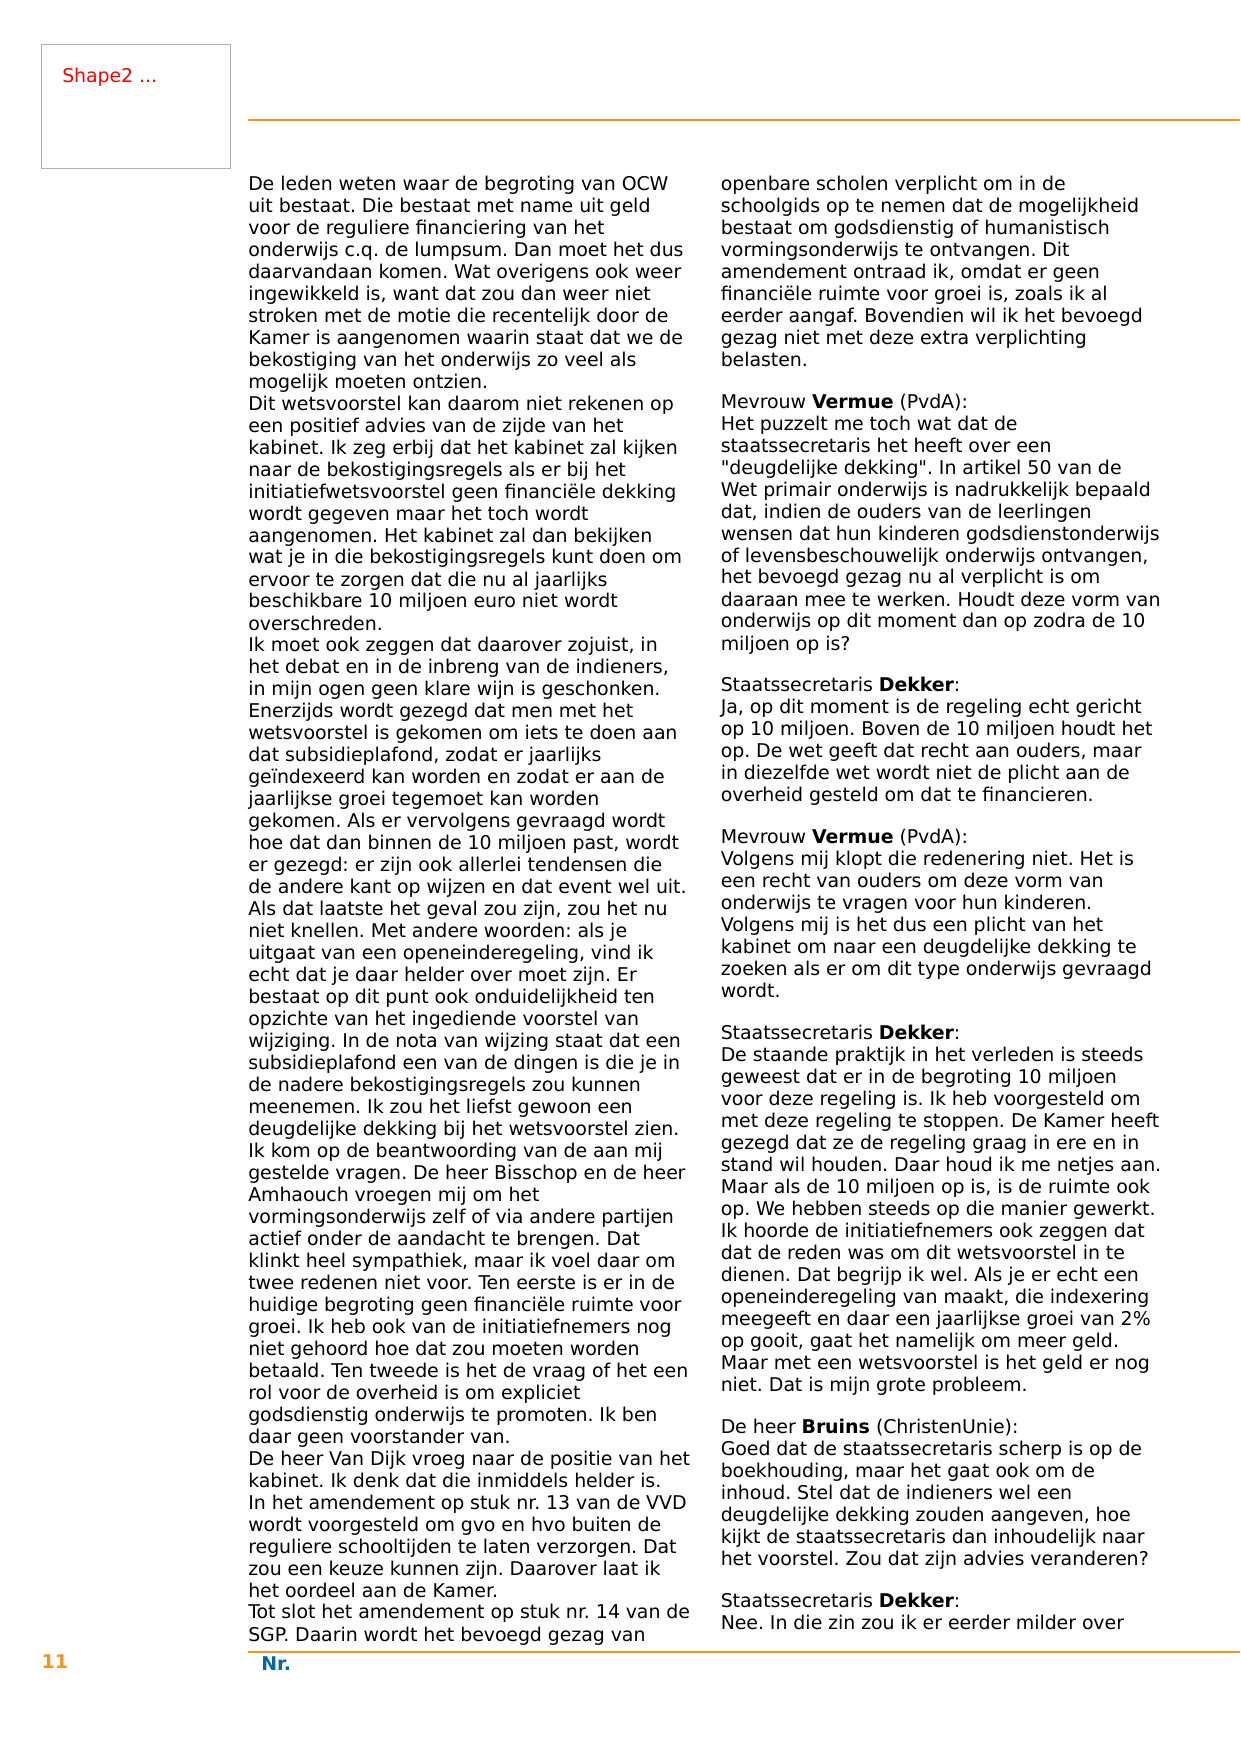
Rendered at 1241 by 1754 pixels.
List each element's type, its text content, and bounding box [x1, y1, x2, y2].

text Ja, op dit moment is de regeling echt gericht op 10 miljoen. Boven de 10 miljoen houdt het op. De wet geeft dat recht aan ouders, maar in diezelfde wet wordt niet de plicht aan de overheid gesteld om dat te financieren. [721, 696, 1163, 806]
text De staande praktijk in het verleden is steeds geweest dat er in de begroting 10 miljoen voor deze regeling is. Ik heb voorgesteld om met deze regeling te stoppen. De Kamer heeft gezegd dat ze de regeling graag in ere en in stand wil houden. Daar houd ik me netjes aan. Maar als de 10 miljoen op is, is de ruimte ook op. We hebben steeds op die manier gewerkt. Ik hoorde de initiatiefnemers ook zeggen dat dat de reden was om dit wetsvoorstel in te dienen. Dat begrijp ik wel. Als je er echt een openeinderegeling van maakt, die indexering meegeeft en daar een jaarlijkse groei van 2% op gooit, gaat het namelijk om meer geld. Maar met een wetsvoorstel is het geld er nog niet. Dat is mijn grote probleem. [721, 1044, 1163, 1396]
text Mevrouw Vermue (PvdA): [721, 826, 1163, 848]
text De heer Bruins (ChristenUnie): [721, 1416, 1163, 1438]
text De leden weten waar de begroting van OCW uit bestaat. Die bestaat met name uit geld voor de reguliere financiering van het onderwijs c.q. de lumpsum. Dan moet het dus daarvandaan komen. Wat overigens ook weer ingewikkeld is, want dat zou dan weer niet stroken met de motie die recentelijk door de Kamer is aangenomen waarin staat dat we de bekostiging van het onderwijs zo veel als mogelijk moeten ontzien. [248, 173, 691, 393]
text Goed dat de staatssecretaris scherp is op de boekhouding, maar het gaat ook om de inhoud. Stel dat de indieners wel een deugdelijke dekking zouden aangeven, hoe kijkt de staatssecretaris dan inhoudelijk naar het voorstel. Zou dat zijn advies veranderen? [721, 1438, 1163, 1569]
text Staatssecretaris Dekker: [721, 1589, 1163, 1612]
text Tot slot het amendement op stuk nr. 14 van de SGP. Daarin wordt het bevoegd gezag van [248, 1601, 691, 1645]
text Het puzzelt me toch wat dat de staatssecretaris het heeft over een "deugdelijke dekking". In artikel 50 van de Wet primair onderwijs is nadrukkelijk bepaald dat, indien de ouders van de leerlingen wensen dat hun kinderen godsdienstonderwijs of levensbeschouwelijk onderwijs ontvangen, het bevoegd gezag nu al verplicht is om daaraan mee te werken. Houdt deze vorm van onderwijs op dit moment dan op zodra de 10 miljoen op is? [721, 413, 1163, 654]
text Ik moet ook zeggen dat daarover zojuist, in het debat en in de inbreng van de indieners, in mijn ogen geen klare wijn is geschonken. Enerzijds wordt gezegd dat men met het wetsvoorstel is gekomen om iets te doen aan dat subsidieplafond, zodat er jaarlijks geïndexeerd kan worden en zodat er aan de jaarlijkse groei tegemoet kan worden gekomen. Als er vervolgens gevraagd wordt hoe dat dan binnen de 10 miljoen past, wordt er gezegd: er zijn ook allerlei tendensen die de andere kant op wijzen en dat event wel uit. Als dat laatste het geval zou zijn, zou het nu niet knellen. Met andere woorden: als je uitgaat van een openeinderegeling, vind ik echt dat je daar helder over moet zijn. Er bestaat op dit punt ook onduidelijkheid ten opzichte van het ingediende voorstel van wijziging. In de nota van wijzing staat dat een subsidieplafond een van de dingen is die je in de nadere bekostigingsregels zou kunnen meenemen. Ik zou het liefst gewoon een deugdelijke dekking bij het wetsvoorstel zien. [248, 634, 691, 1140]
text Staatssecretaris Dekker: [721, 674, 1163, 696]
text Dit wetsvoorstel kan daarom niet rekenen op een positief advies van de zijde van het kabinet. Ik zeg erbij dat het kabinet zal kijken naar de bekostigingsregels als er bij het initiatiefwetsvoorstel geen financiële dekking wordt gegeven maar het toch wordt aangenomen. Het kabinet zal dan bekijken wat je in die bekostigingsregels kunt doen om ervoor te zorgen dat die nu al jaarlijks beschikbare 10 miljoen euro niet wordt overschreden. [248, 393, 691, 634]
text openbare scholen verplicht om in de schoolgids op te nemen dat de mogelijkheid bestaat om godsdienstig of humanistisch vormingsonderwijs te ontvangen. Dit amendement ontraad ik, omdat er geen financiële ruimte voor groei is, zoals ik al eerder aangaf. Bovendien wil ik het bevoegd gezag niet met deze extra verplichting belasten. [721, 173, 1163, 371]
text In het amendement op stuk nr. 13 van de VVD wordt voorgesteld om gvo en hvo buiten de reguliere schooltijden te laten verzorgen. Dat zou een keuze kunnen zijn. Daarover laat ik het oordeel aan de Kamer. [248, 1492, 691, 1601]
text Staatssecretaris Dekker: [721, 1022, 1163, 1044]
text Nee. In die zin zou ik er eerder milder over [721, 1612, 1163, 1633]
text Mevrouw Vermue (PvdA): [721, 391, 1163, 413]
text Ik kom op de beantwoording van de aan mij gestelde vragen. De heer Bisschop en de heer Amhaouch vroegen mij om het vormingsonderwijs zelf of via andere partijen actief onder de aandacht te brengen. Dat klinkt heel sympathiek, maar ik voel daar om twee redenen niet voor. Ten eerste is er in de huidige begroting geen financiële ruimte voor groei. Ik heb ook van de initiatiefnemers nog niet gehoord hoe dat zou moeten worden betaald. Ten tweede is het de vraag of het een rol voor de overheid is om expliciet godsdienstig onderwijs te promoten. Ik ben daar geen voorstander van. [248, 1140, 691, 1448]
text De heer Van Dijk vroeg naar de positie van het kabinet. Ik denk dat die inmiddels helder is. [248, 1448, 691, 1492]
text Volgens mij klopt die redenering niet. Het is een recht van ouders om deze vorm van onderwijs te vragen voor hun kinderen. Volgens mij is het dus een plicht van het kabinet om naar een deugdelijke dekking te zoeken als er om dit type onderwijs gevraagd wordt. [721, 848, 1163, 1002]
